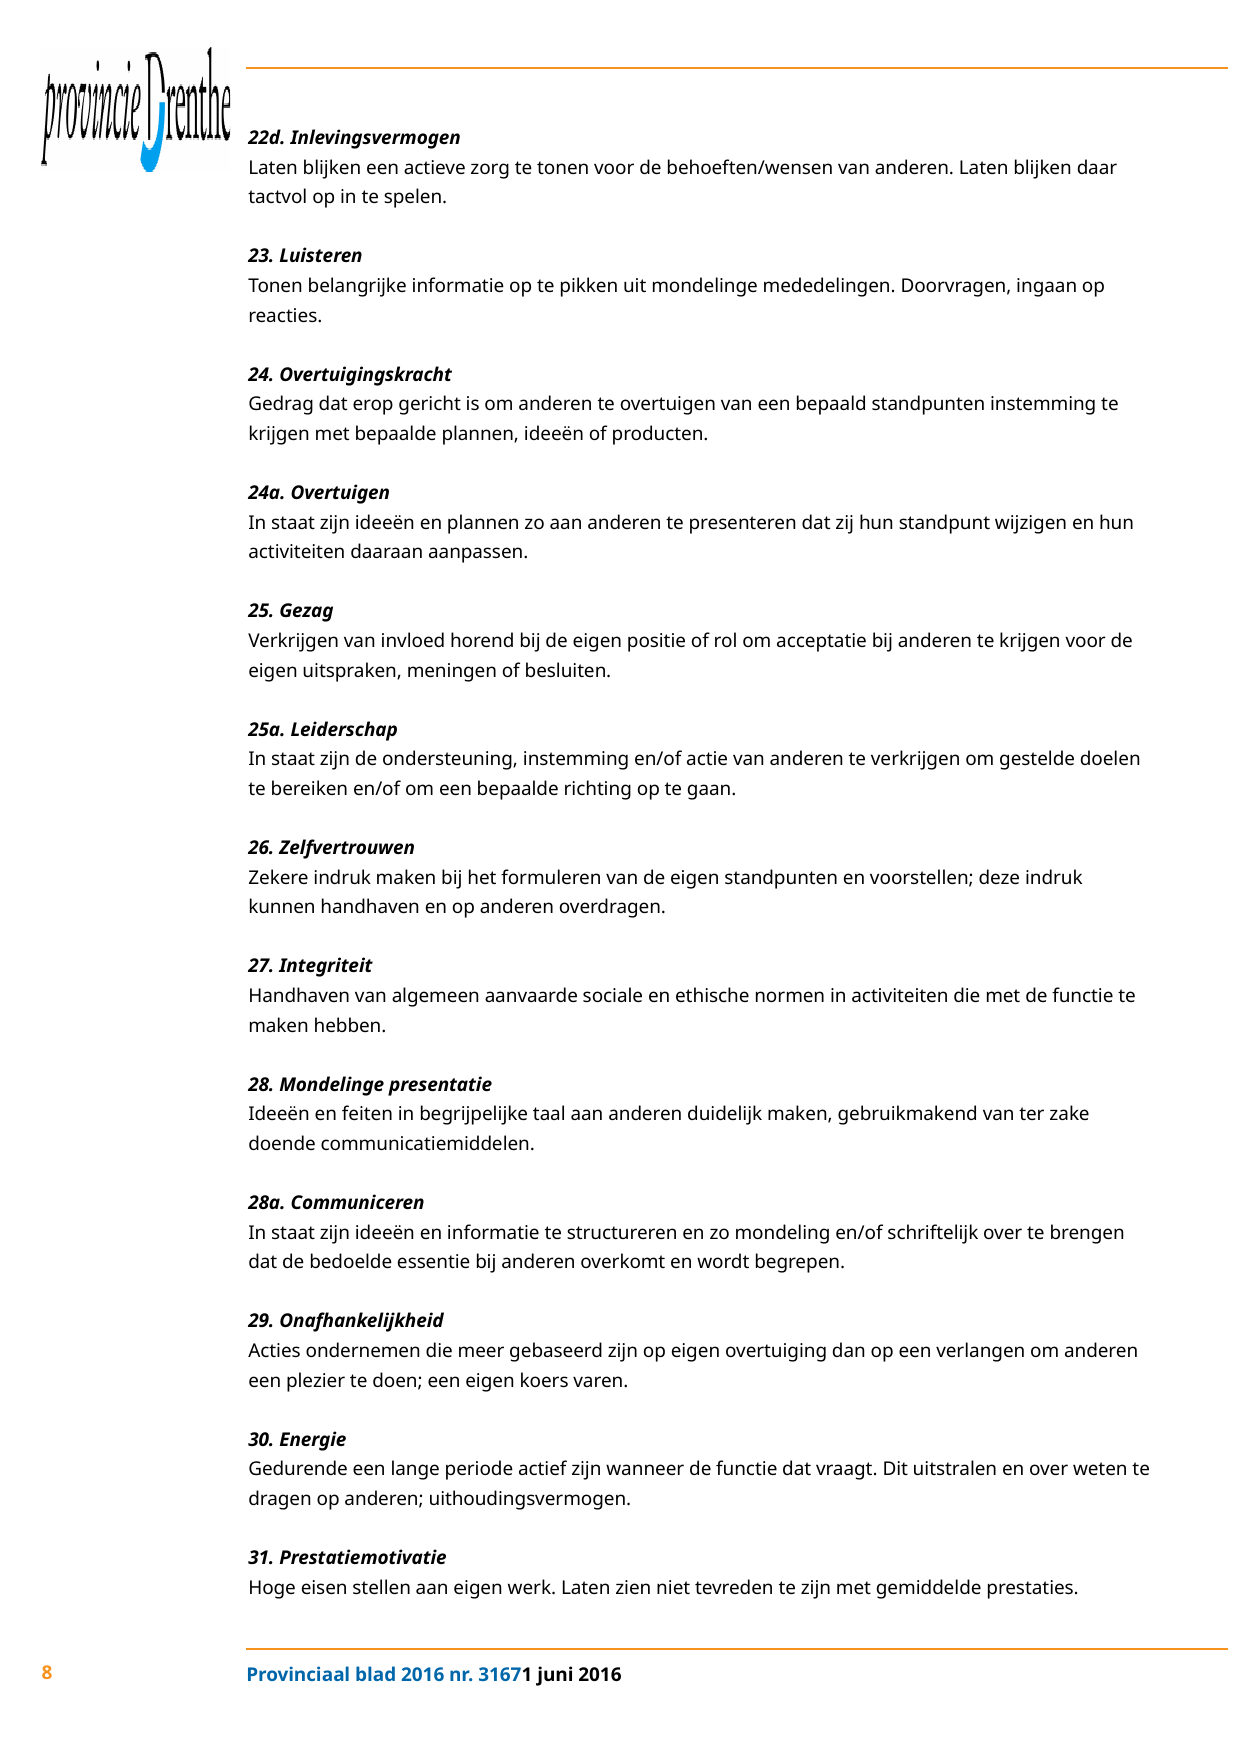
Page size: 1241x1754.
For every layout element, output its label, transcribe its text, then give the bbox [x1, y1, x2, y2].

text 31. Prestatiemotivatie [248, 1544, 1152, 1570]
text 26. Zelfvertrouwen [248, 834, 1152, 860]
text Zekere indruk maken bij het formuleren van de eigen standpunten en voorstellen; deze indruk kunnen handhaven en op anderen overdragen. [248, 864, 1152, 919]
text Gedrag dat erop gericht is om anderen te overtuigen van een bepaald standpunten instemming te krijgen met bepaalde plannen, ideeën of producten. [248, 391, 1152, 446]
text 23. Luisteren [248, 243, 1152, 268]
text Gedurende een lange periode actief zijn wanneer de functie dat vraagt. Dit uitstralen en over weten te dragen op anderen; uithoudingsvermogen. [248, 1456, 1152, 1511]
text 25. Gezag [248, 598, 1152, 623]
text 29. Onafhankelijkheid [248, 1308, 1152, 1333]
picture [41, 47, 231, 172]
text 28a. Communiceren [248, 1189, 1152, 1215]
text Handhaven van algemeen aanvaarde sociale en ethische normen in activiteiten die met de functie te maken hebben. [248, 982, 1152, 1038]
text Ideeën en feiten in begrijpelijke taal aan anderen duidelijk maken, gebruikmakend van ter zake doende communicatiemiddelen. [248, 1101, 1152, 1156]
text Acties ondernemen die meer gebaseerd zijn op eigen overtuiging dan op een verlangen om anderen een plezier te doen; een eigen koers varen. [248, 1337, 1152, 1393]
text 28. Mondelinge presentatie [248, 1071, 1152, 1097]
text Laten blijken een actieve zorg te tonen voor de behoeften/wensen van anderen. Laten blijken daar tactvol op in te spelen. [248, 154, 1152, 209]
text Tonen belangrijke informatie op te pikken uit mondelinge mededelingen. Doorvragen, ingaan op reacties. [248, 272, 1152, 328]
text In staat zijn ideeën en informatie te structureren en zo mondeling en/of schriftelijk over te brengen dat de bedoelde essentie bij anderen overkomt en wordt begrepen. [248, 1219, 1152, 1274]
text 24a. Overtuigen [248, 479, 1152, 505]
text In staat zijn de ondersteuning, instemming en/of actie van anderen te verkrijgen om gestelde doelen te bereiken en/of om een bepaalde richting op te gaan. [248, 746, 1152, 801]
text Hoge eisen stellen aan eigen werk. Laten zien niet tevreden te zijn met gemiddelde prestaties. [248, 1574, 1152, 1600]
text 22d. Inlevingsvermogen [248, 124, 1152, 150]
text Verkrijgen van invloed horend bij de eigen positie of rol om acceptatie bij anderen te krijgen voor de eigen uitspraken, meningen of besluiten. [248, 627, 1152, 683]
text 25a. Leiderschap [248, 716, 1152, 742]
text In staat zijn ideeën en plannen zo aan anderen te presenteren dat zij hun standpunt wijzigen en hun activiteiten daaraan aanpassen. [248, 509, 1152, 564]
text 24. Overtuigingskracht [248, 361, 1152, 387]
text 30. Energie [248, 1426, 1152, 1452]
text 27. Integriteit [248, 953, 1152, 978]
